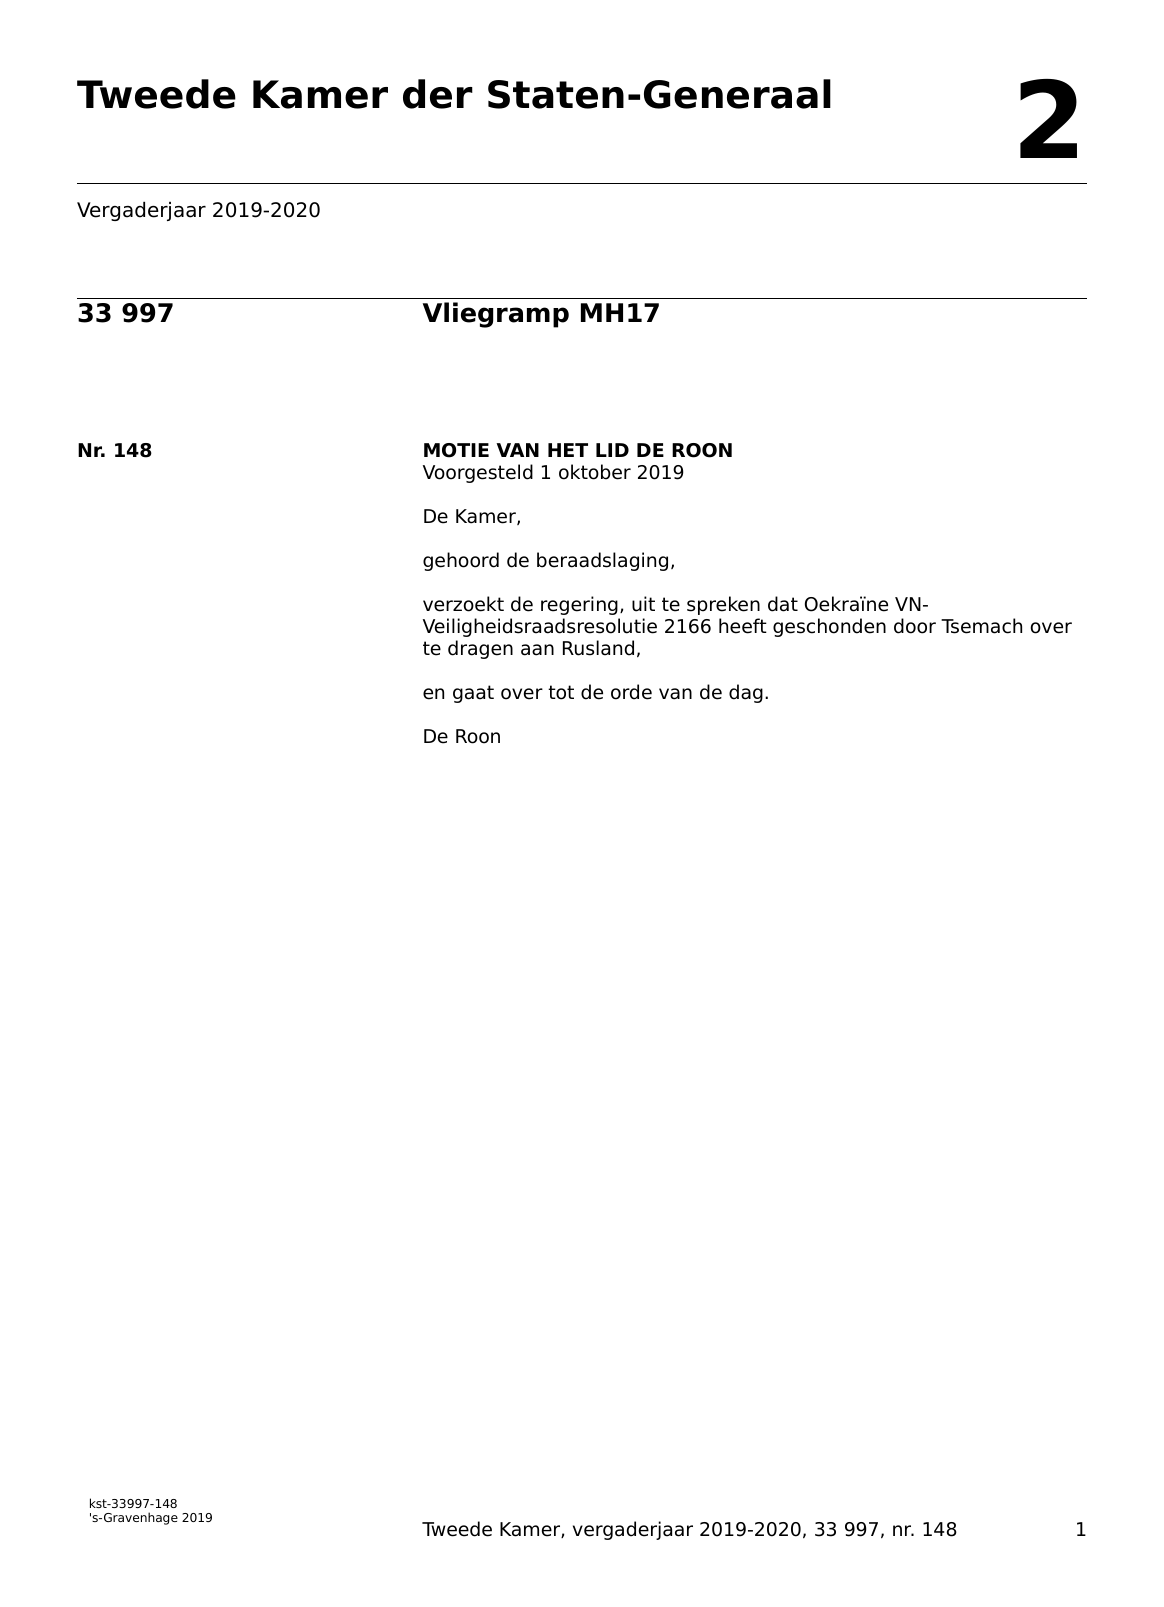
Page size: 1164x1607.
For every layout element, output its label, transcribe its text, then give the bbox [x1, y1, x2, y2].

table_cell Vergaderjaar 2019-2020 [77, 184, 1087, 298]
text en gaat over tot de orde van de dag. [422, 682, 1087, 704]
text Voorgesteld 1 oktober 2019 [422, 462, 1087, 484]
text verzoekt de regering, uit te spreken dat Oekraïne VN-Veiligheidsraadsresolutie 2166 heeft geschonden door Tsemach over te dragen aan Rusland, [422, 594, 1087, 660]
table_header Tweede Kamer der Staten-Generaal [77, 59, 886, 183]
text 's-Gravenhage 2019 [88, 1511, 323, 1525]
table_header 2 [886, 59, 1087, 183]
text De Kamer, [422, 506, 1087, 528]
subtitle 33 997 Vliegramp MH17 [77, 299, 1087, 329]
text De Roon [422, 726, 1087, 748]
text gehoord de beraadslaging, [422, 550, 1087, 572]
text kst-33997-148 [88, 1497, 323, 1511]
subtitle Nr. 148 MOTIE VAN HET LID DE ROON [77, 440, 1087, 462]
